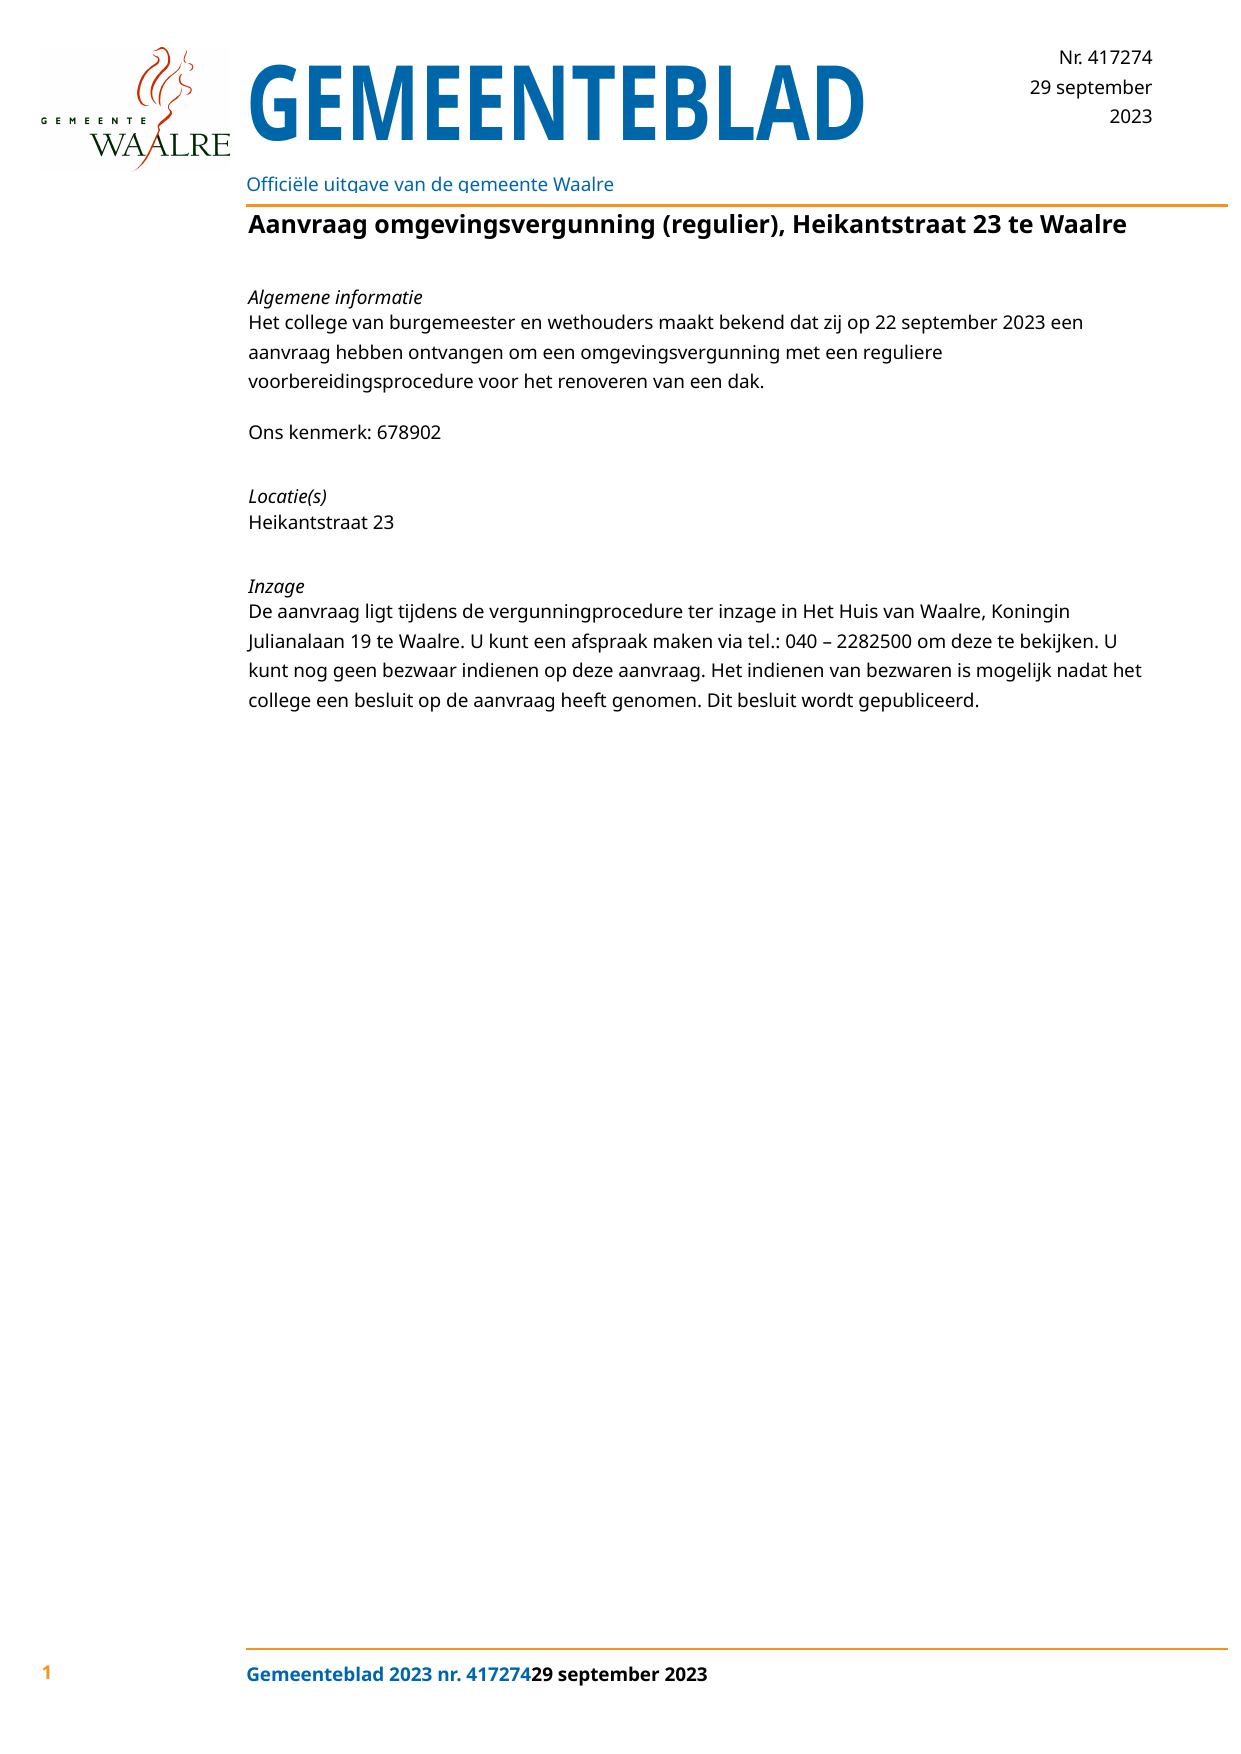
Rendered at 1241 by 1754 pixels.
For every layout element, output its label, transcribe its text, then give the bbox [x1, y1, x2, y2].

picture [41, 47, 231, 172]
text De aanvraag ligt tijdens de vergunningprocedure ter inzage in Het Huis van Waalre, Koningin Julianalaan 19 te Waalre. U kunt een afspraak maken via tel.: 040 – 2282500 om deze te bekijken. U kunt nog geen bezwaar indienen op deze aanvraag. Het indienen van bezwaren is mogelijk nadat het college een besluit op de aanvraag heeft genomen. Dit besluit wordt gepubliceerd. [248, 598, 1152, 713]
text Algemene informatie [248, 284, 1152, 309]
text Ons kenmerk: 678902 [248, 419, 1152, 445]
text Inzage [248, 573, 1152, 598]
text Locatie(s) [248, 483, 1152, 509]
text Heikantstraat 23 [248, 509, 1152, 534]
text Het college van burgemeester en wethouders maakt bekend dat zij op 22 september 2023 een aanvraag hebben ontvangen om een omgevingsvergunning met een reguliere voorbereidingsprocedure voor het renoveren van een dak. [248, 309, 1152, 394]
text Aanvraag omgevingsvergunning (regulier), Heikantstraat 23 te Waalre [248, 207, 1152, 241]
